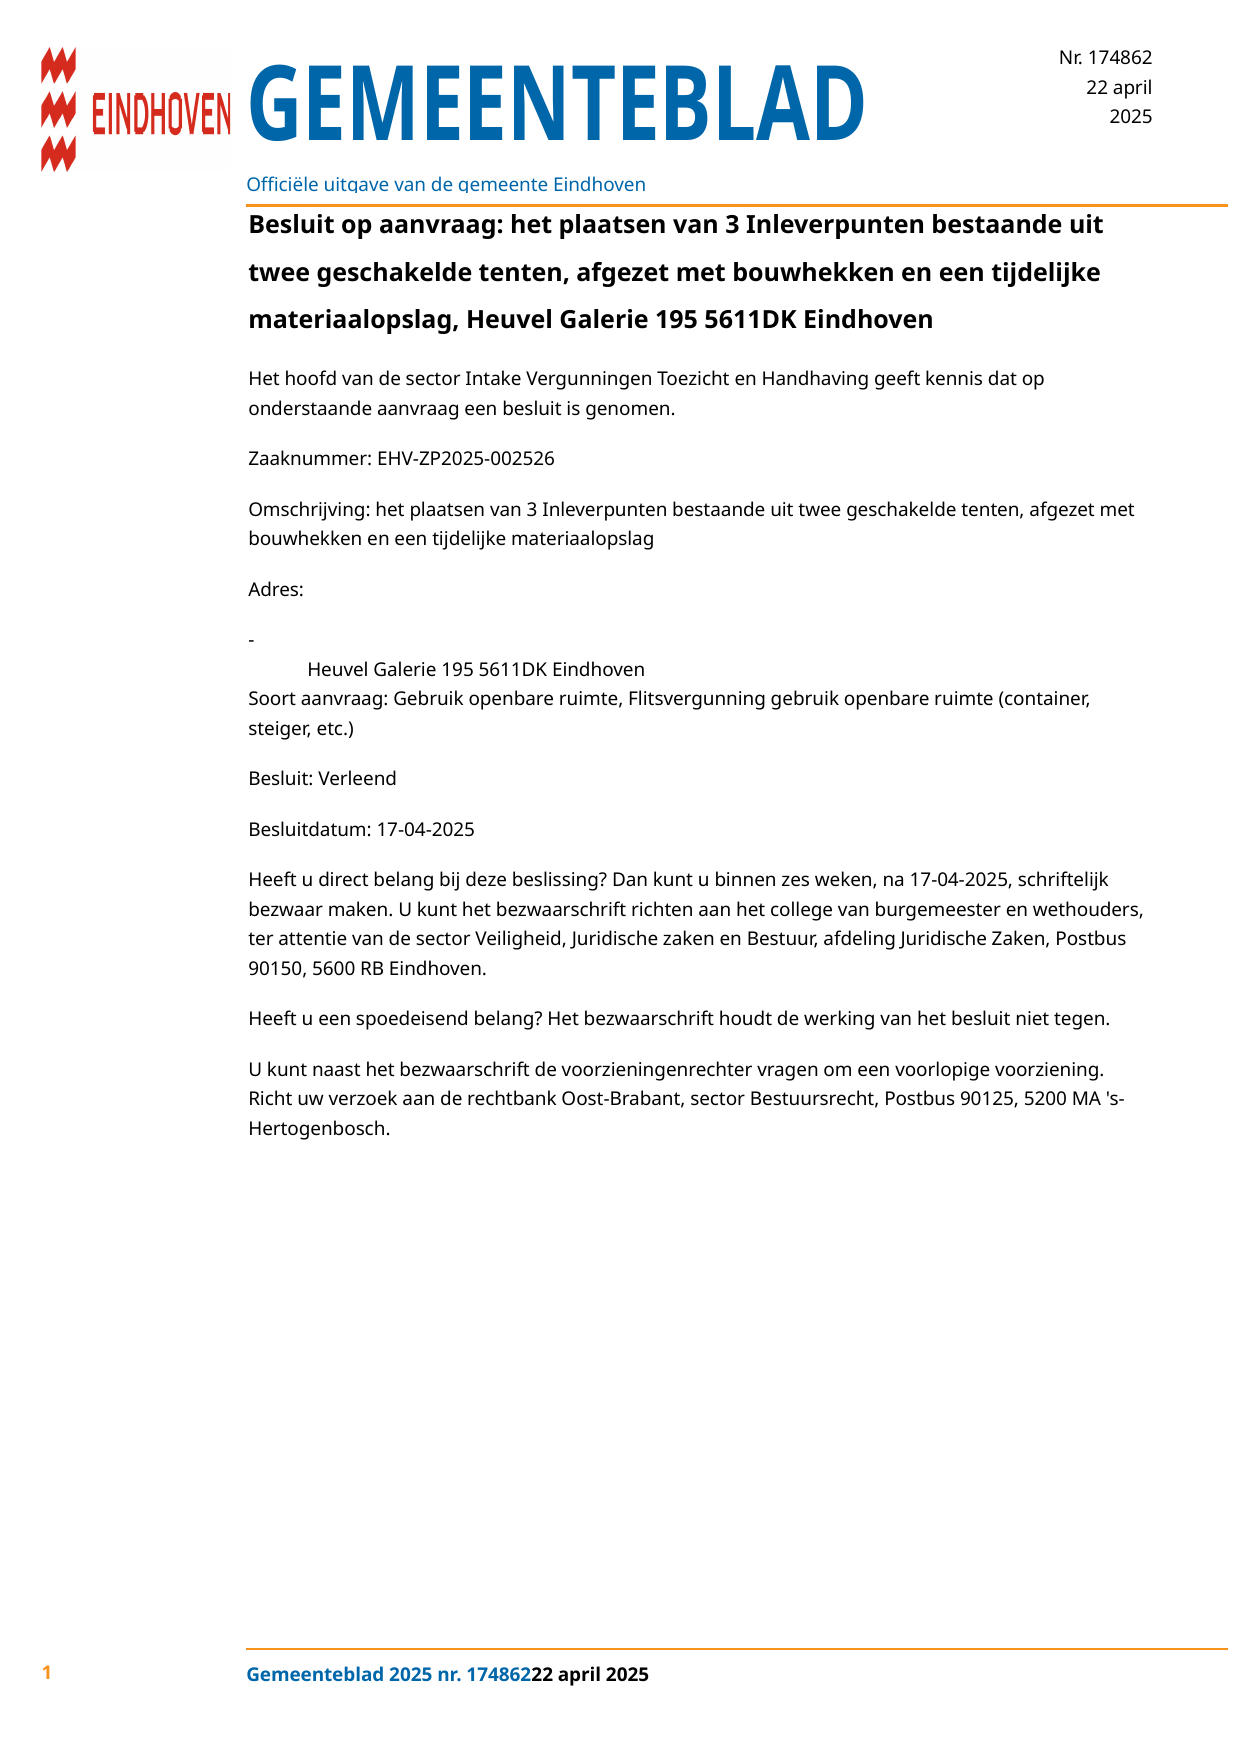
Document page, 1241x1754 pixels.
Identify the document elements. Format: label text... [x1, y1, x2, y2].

text Het hoofd van de sector Intake Vergunningen Toezicht en Handhaving geeft kennis dat op onderstaande aanvraag een besluit is genomen. [248, 366, 1152, 421]
text Adres: [248, 576, 1152, 602]
text Heeft u direct belang bij deze beslissing? Dan kunt u binnen zes weken, na 17-04-2025, schriftelijk bezwaar maken. U kunt het bezwaarschrift richten aan het college van burgemeester en wethouders, ter attentie van de sector Veiligheid, Juridische zaken en Bestuur, afdeling Juridische Zaken, Postbus 90150, 5600 RB Eindhoven. [248, 866, 1152, 981]
text Besluit op aanvraag: het plaatsen van 3 Inleverpunten bestaande uit twee geschakelde tenten, afgezet met bouwhekken en een tijdelijke materiaalopslag, Heuvel Galerie 195 5611DK Eindhoven [248, 207, 1152, 336]
text Besluitdatum: 17-04-2025 [248, 816, 1152, 842]
text U kunt naast het bezwaarschrift de voorzieningenrechter vragen om een voorlopige voorziening. Richt uw verzoek aan de rechtbank Oost-Brabant, sector Bestuursrecht, Postbus 90125, 5200 MA 's-Hertogenbosch. [248, 1056, 1152, 1141]
text Omschrijving: het plaatsen van 3 Inleverpunten bestaande uit twee geschakelde tenten, afgezet met bouwhekken en een tijdelijke materiaalopslag [248, 496, 1152, 551]
list Heuvel Galerie 195 5611DK Eindhoven [248, 656, 1152, 682]
text Heeft u een spoedeisend belang? Het bezwaarschrift houdt de werking van het besluit niet tegen. [248, 1006, 1152, 1031]
picture [41, 47, 231, 172]
text Zaaknummer: EHV-ZP2025-002526 [248, 446, 1152, 471]
text Soort aanvraag: Gebruik openbare ruimte, Flitsvergunning gebruik openbare ruimte (container, steiger, etc.) [248, 686, 1152, 741]
text Besluit: Verleend [248, 766, 1152, 791]
